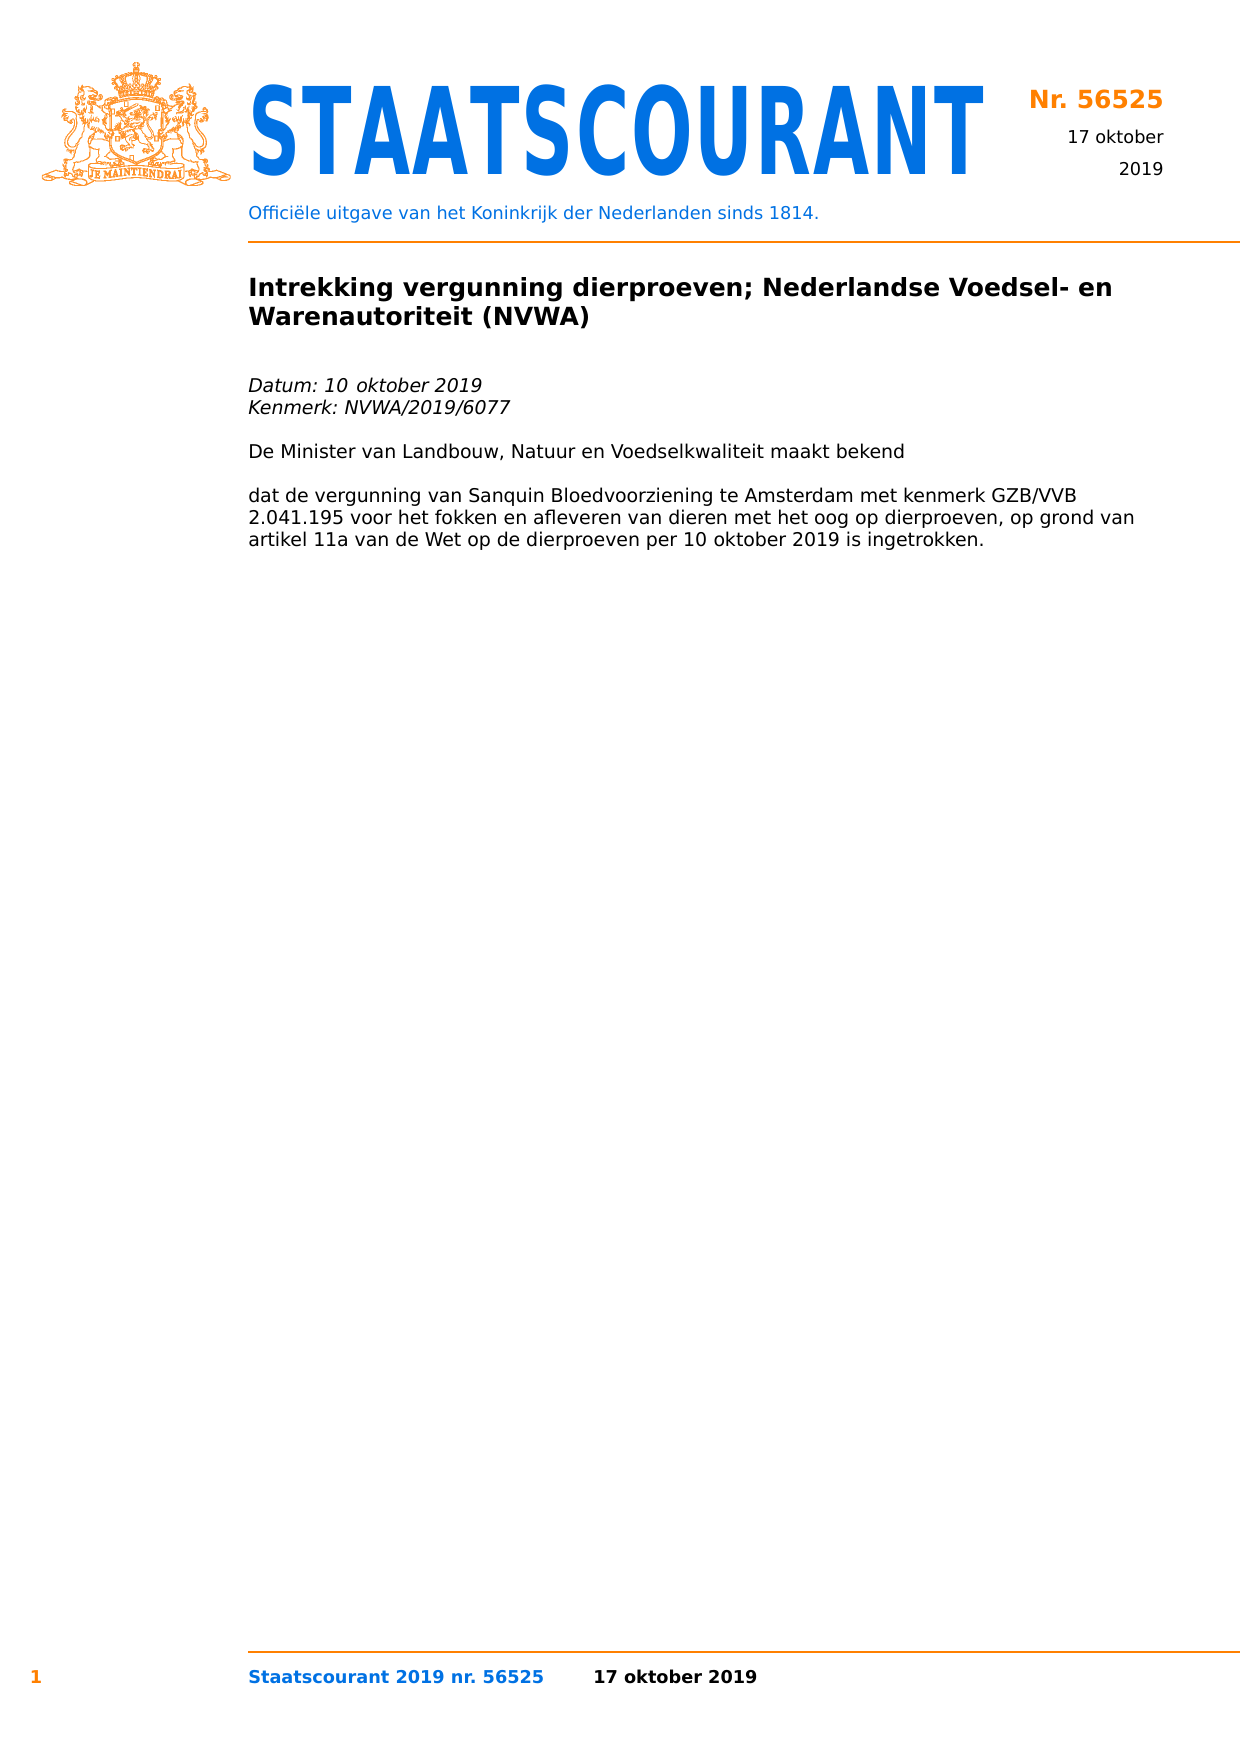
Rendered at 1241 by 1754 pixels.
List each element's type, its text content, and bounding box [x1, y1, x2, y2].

picture [41, 62, 231, 186]
table_cell 17 oktober [998, 121, 1240, 153]
table_cell 2019 [998, 153, 1240, 203]
table_header STAATSCOURANT [248, 62, 998, 203]
subtitle Intrekking vergunning dierproeven; Nederlandse Voedsel- en Warenautoriteit (NVWA) [248, 273, 1163, 331]
text De Minister van Landbouw, Natuur en Voedselkwaliteit maakt bekend [248, 441, 1163, 463]
table_cell Officiële uitgave van het Koninkrijk der Nederlanden sinds 1814. [248, 203, 1240, 241]
table_header [25, 62, 248, 241]
table_header Nr. 56525 [998, 62, 1240, 121]
text dat de vergunning van Sanquin Bloedvoorziening te Amsterdam met kenmerk GZB/VVB 2.041.195 voor het fokken en afleveren van dieren met het oog op dierproeven, op grond van artikel 11a van de Wet op de dierproeven per 10 oktober 2019 is ingetrokken. [248, 485, 1163, 551]
text Datum: 10 oktober 2019 [248, 375, 1163, 397]
text Kenmerk: NVWA/2019/6077 [248, 397, 1163, 419]
